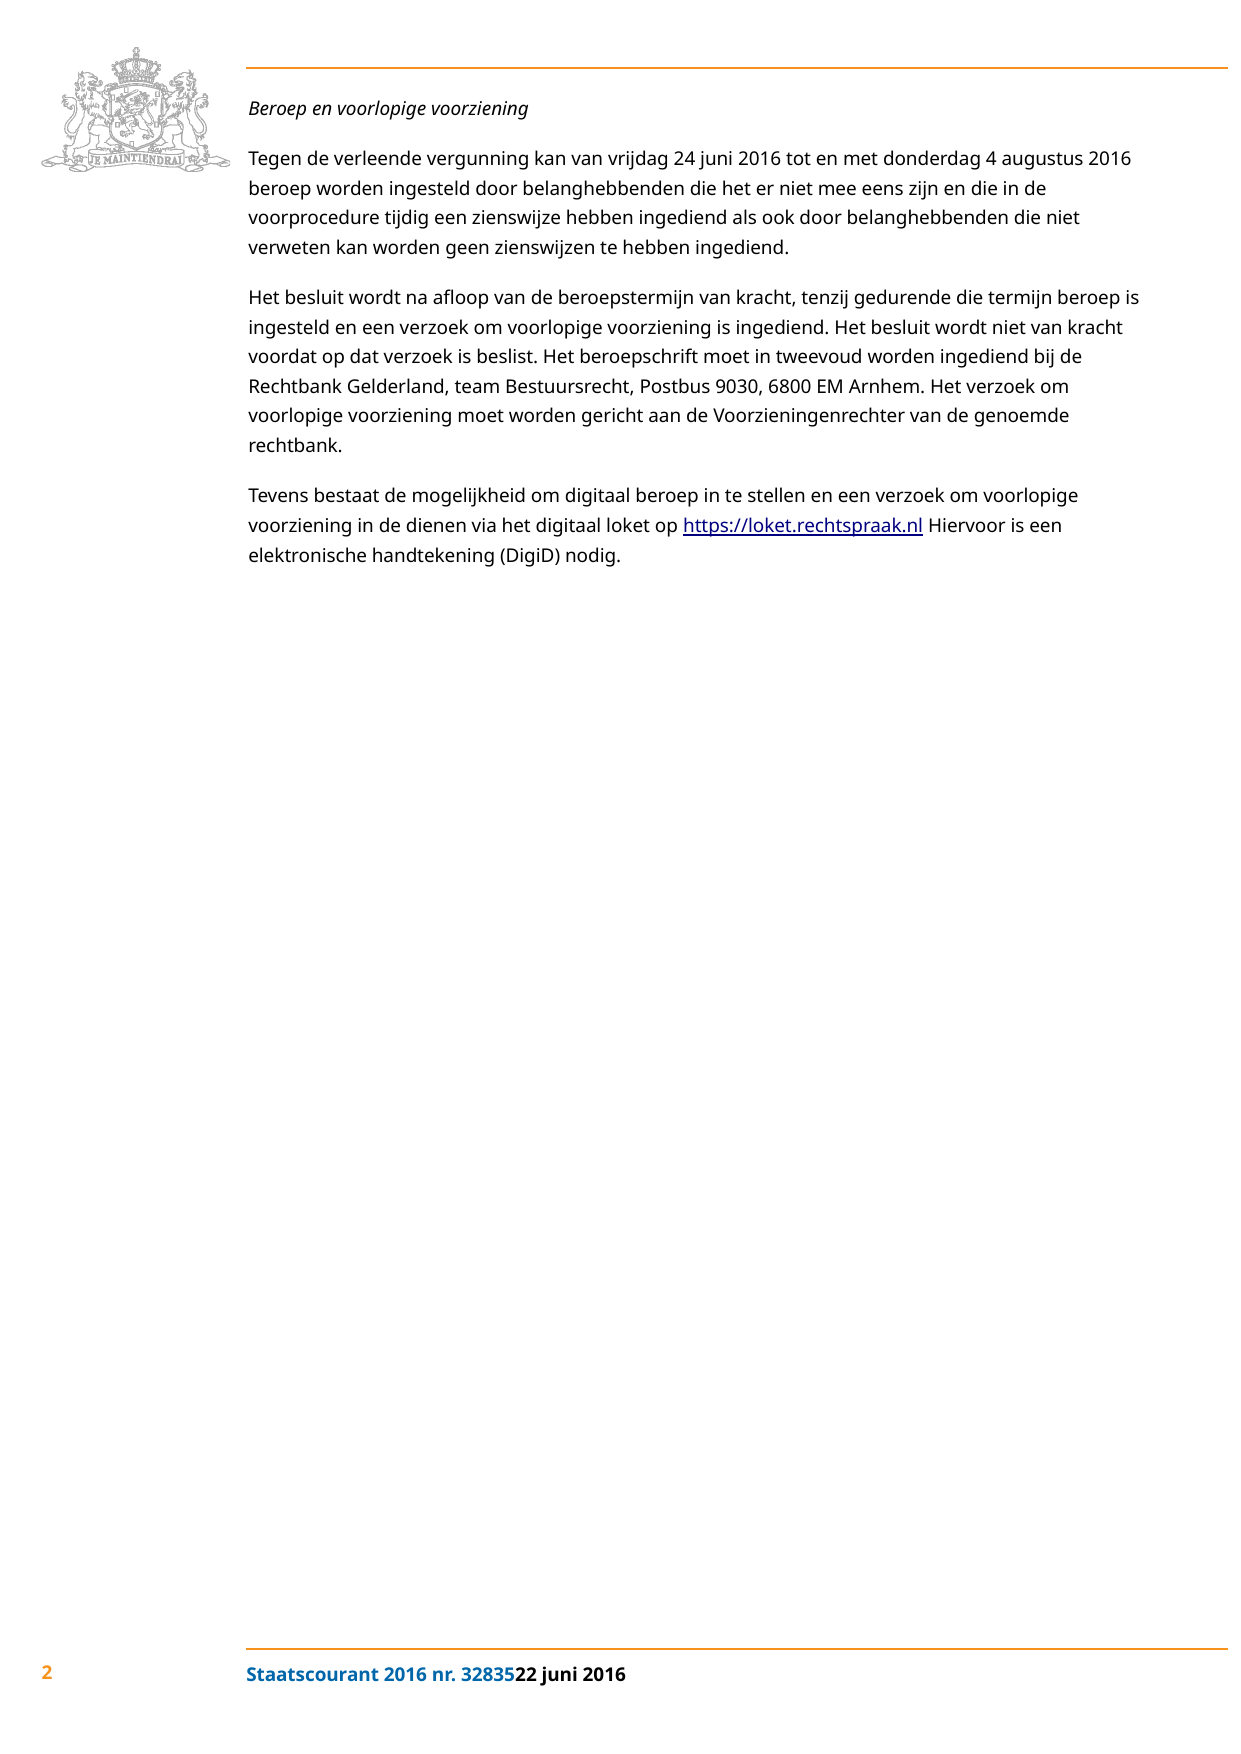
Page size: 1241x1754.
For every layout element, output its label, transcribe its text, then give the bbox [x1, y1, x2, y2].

text Tevens bestaat de mogelijkheid om digitaal beroep in te stellen en een verzoek om voorlopige voorziening in de dienen via het digitaal loket op https://loket.rechtspraak.nl Hiervoor is een elektronische handtekening (DigiD) nodig. [248, 483, 1152, 568]
text Het besluit wordt na afloop van de beroepstermijn van kracht, tenzij gedurende die termijn beroep is ingesteld en een verzoek om voorlopige voorziening is ingediend. Het besluit wordt niet van kracht voordat op dat verzoek is beslist. Het beroepschrift moet in tweevoud worden ingediend bij de Rechtbank Gelderland, team Bestuursrecht, Postbus 9030, 6800 EM Arnhem. Het verzoek om voorlopige voorziening moet worden gericht aan de Voorzieningenrechter van de genoemde rechtbank. [248, 284, 1152, 458]
text Beroep en voorlopige voorziening [248, 95, 1152, 121]
text Tegen de verleende vergunning kan van vrijdag 24 juni 2016 tot en met donderdag 4 augustus 2016 beroep worden ingesteld door belanghebbenden die het er niet mee eens zijn en die in de voorprocedure tijdig een zienswijze hebben ingediend als ook door belanghebbenden die niet verweten kan worden geen zienswijzen te hebben ingediend. [248, 145, 1152, 260]
picture [41, 47, 231, 172]
